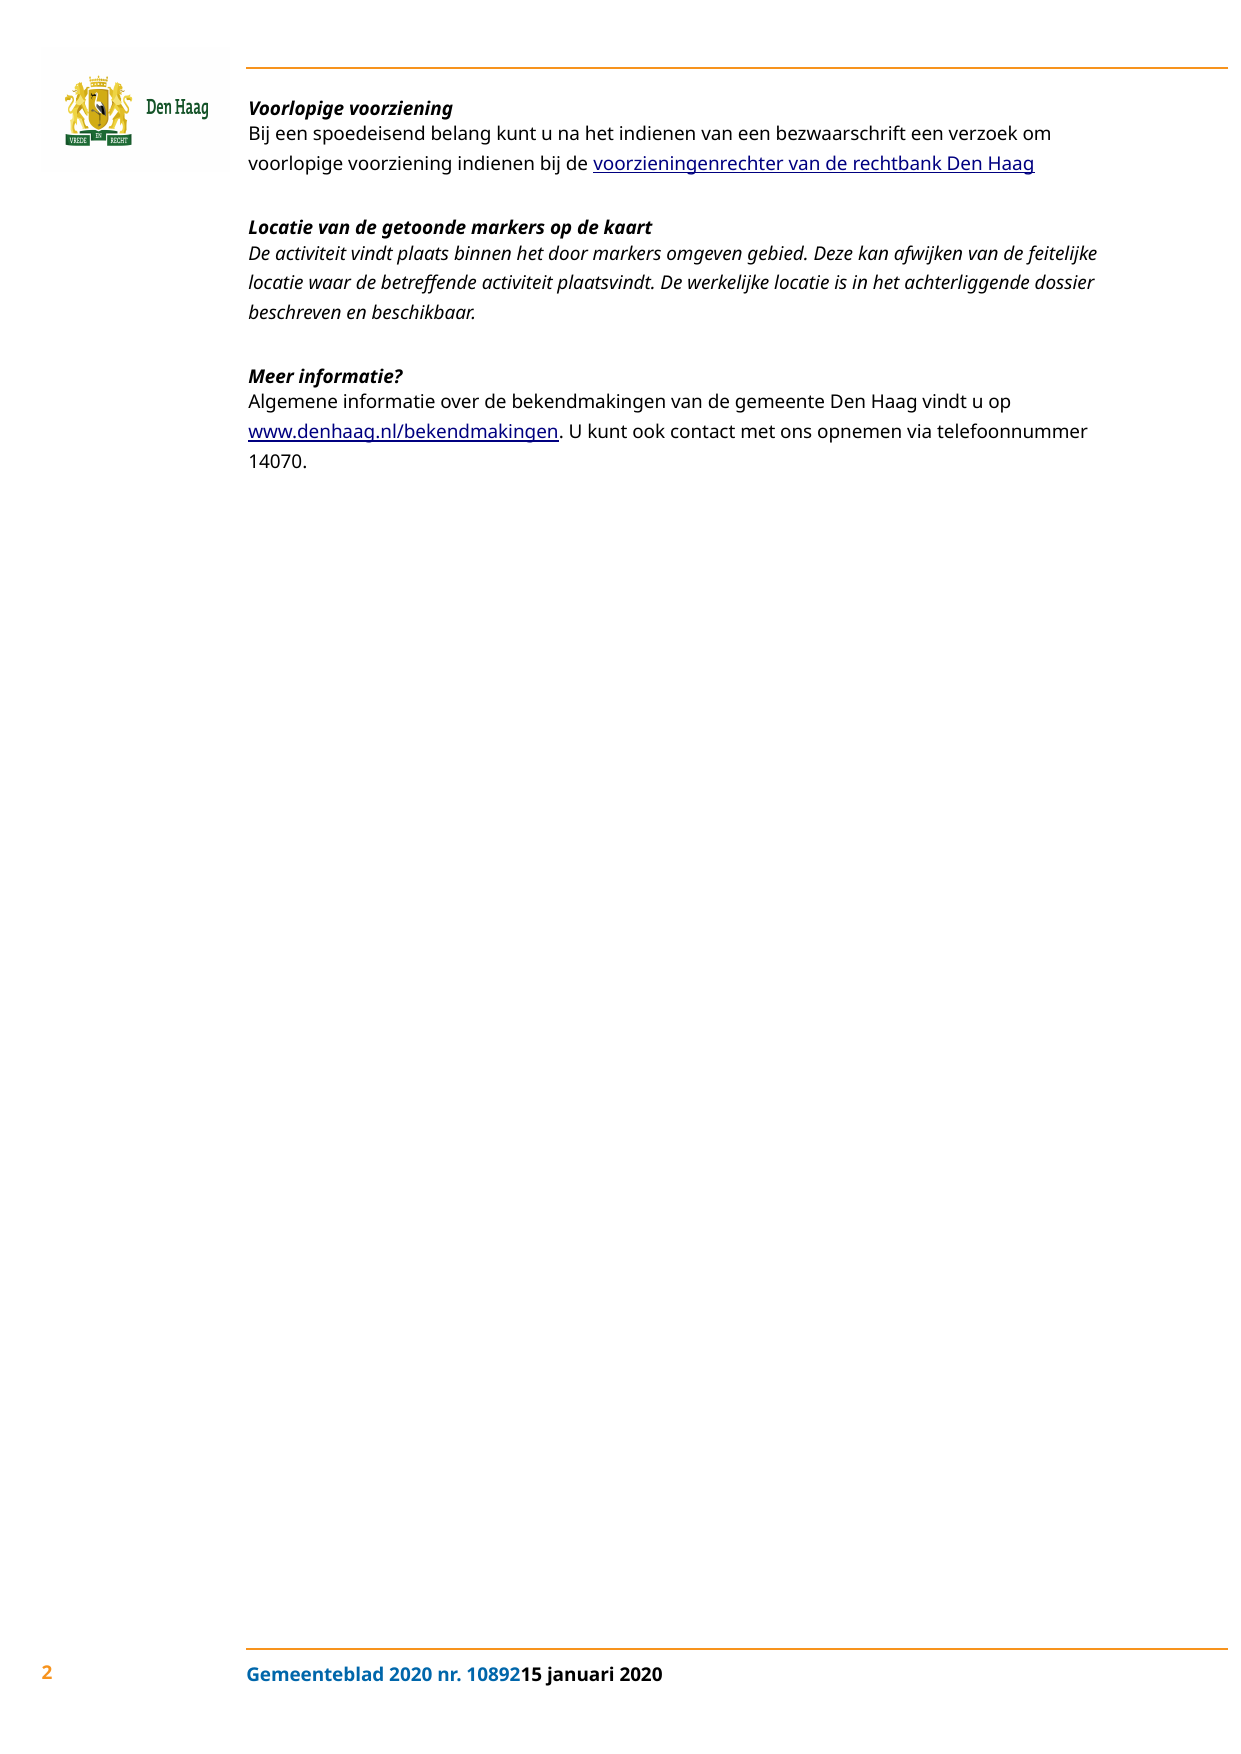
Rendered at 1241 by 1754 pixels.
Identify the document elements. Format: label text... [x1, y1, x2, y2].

text Voorlopige voorziening [248, 95, 1152, 121]
picture [41, 47, 231, 172]
text Bij een spoedeisend belang kunt u na het indienen van een bezwaarschrift een verzoek om voorlopige voorziening indienen bij de voorzieningenrechter van de rechtbank Den Haag [248, 121, 1152, 176]
text Meer informatie? [248, 363, 1152, 389]
text Locatie van de getoonde markers op de kaart [248, 214, 1152, 240]
text Algemene informatie over de bekendmakingen van de gemeente Den Haag vindt u op www.denhaag.nl/bekendmakingen. U kunt ook contact met ons opnemen via telefoonnummer 14070. [248, 389, 1152, 473]
text De activiteit vindt plaats binnen het door markers omgeven gebied. Deze kan afwijken van de feitelijke locatie waar de betreffende activiteit plaatsvindt. De werkelijke locatie is in het achterliggende dossier beschreven en beschikbaar. [248, 240, 1152, 325]
